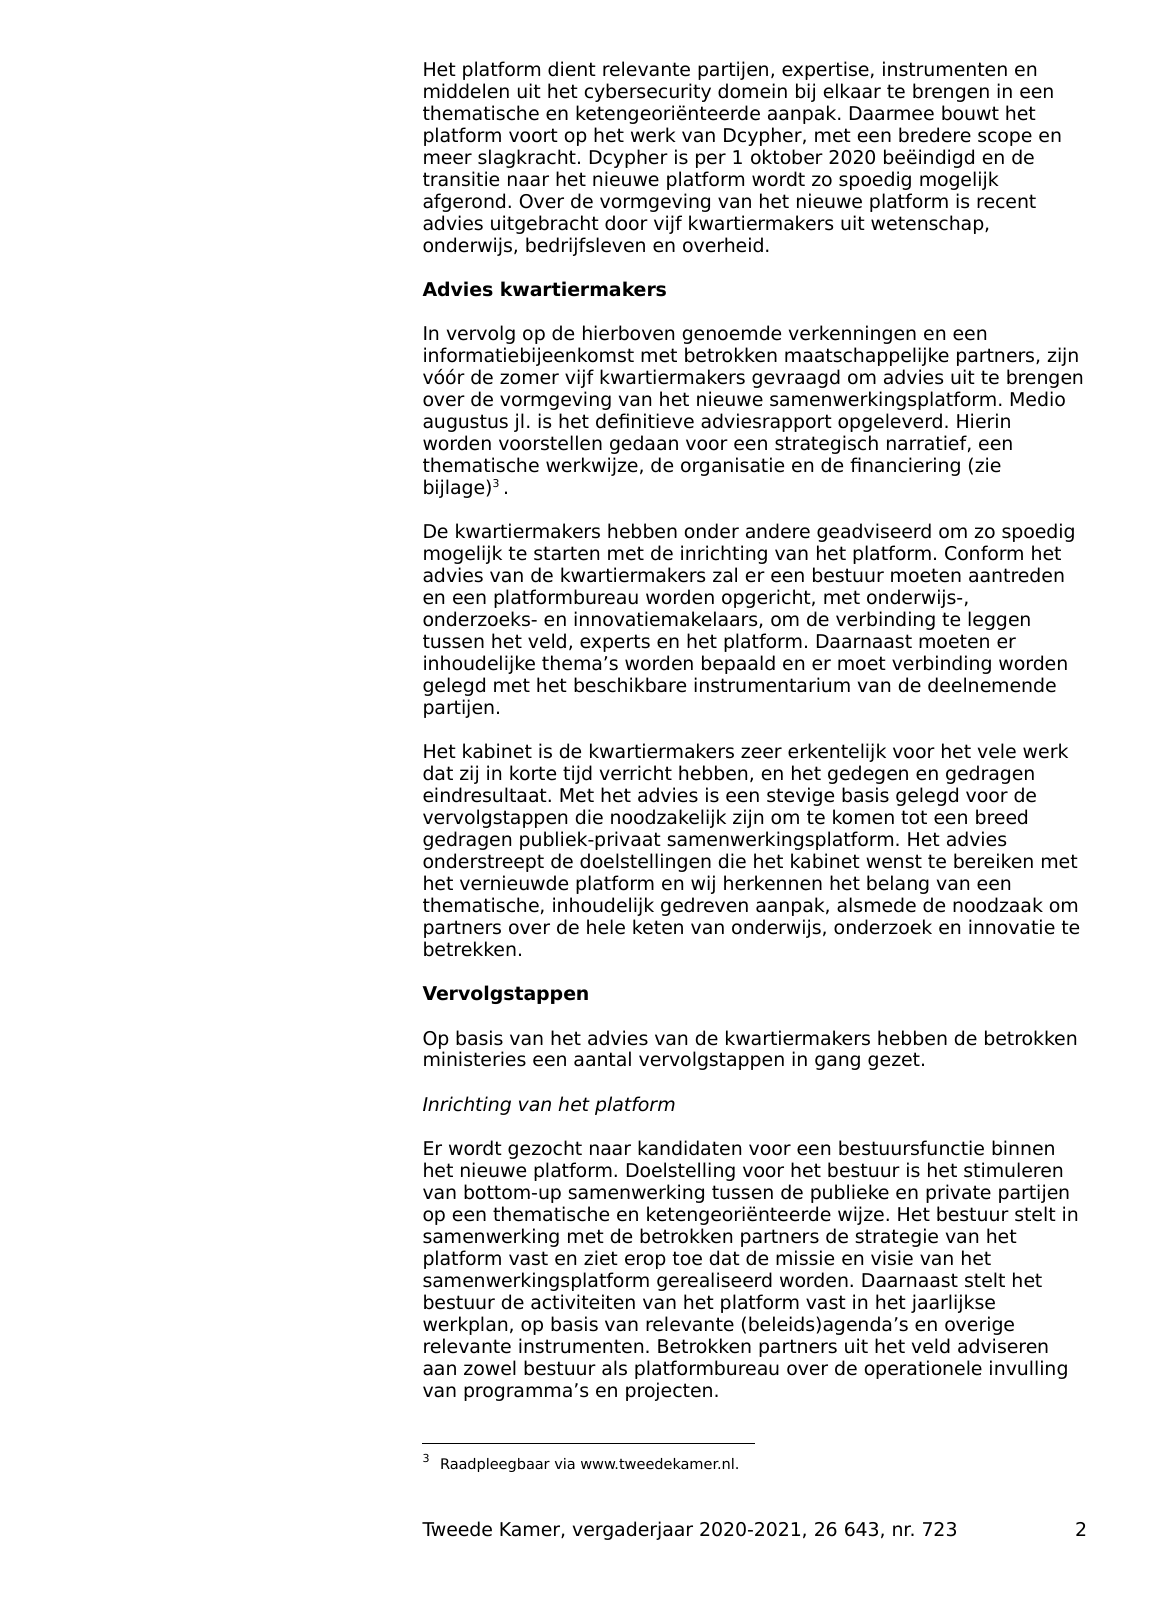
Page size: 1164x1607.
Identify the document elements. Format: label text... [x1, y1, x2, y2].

text De kwartiermakers hebben onder andere geadviseerd om zo spoedig mogelijk te starten met de inrichting van het platform. Conform het advies van de kwartiermakers zal er een bestuur moeten aantreden en een platformbureau worden opgericht, met onderwijs-, onderzoeks- en innovatiemakelaars, om de verbinding te leggen tussen het veld, experts en het platform. Daarnaast moeten er inhoudelijke thema’s worden bepaald en er moet verbinding worden gelegd met het beschikbare instrumentarium van de deelnemende partijen. [422, 521, 1087, 719]
text Het kabinet is de kwartiermakers zeer erkentelijk voor het vele werk dat zij in korte tijd verricht hebben, en het gedegen en gedragen eindresultaat. Met het advies is een stevige basis gelegd voor de vervolgstappen die noodzakelijk zijn om te komen tot een breed gedragen publiek-privaat samenwerkingsplatform. Het advies onderstreept de doelstellingen die het kabinet wenst te bereiken met het vernieuwde platform en wij herkennen het belang van een thematische, inhoudelijk gedreven aanpak, alsmede de noodzaak om partners over de hele keten van onderwijs, onderzoek en innovatie te betrekken. [422, 741, 1087, 961]
text Er wordt gezocht naar kandidaten voor een bestuursfunctie binnen het nieuwe platform. Doelstelling voor het bestuur is het stimuleren van bottom-up samenwerking tussen de publieke en private partijen op een thematische en ketengeoriënteerde wijze. Het bestuur stelt in samenwerking met de betrokken partners de strategie van het platform vast en ziet erop toe dat de missie en visie van het samenwerkingsplatform gerealiseerd worden. Daarnaast stelt het bestuur de activiteiten van het platform vast in het jaarlijkse werkplan, op basis van relevante (beleids)agenda’s en overige relevante instrumenten. Betrokken partners uit het veld adviseren aan zowel bestuur als platformbureau over de operationele invulling van programma’s en projecten. [422, 1138, 1087, 1401]
text Raadpleegbaar via www.tweedekamer.nl. [422, 1452, 1087, 1474]
text In vervolg op de hierboven genoemde verkenningen en een informatiebijeenkomst met betrokken maatschappelijke partners, zijn vóór de zomer vijf kwartiermakers gevraagd om advies uit te brengen over de vormgeving van het nieuwe samenwerkingsplatform. Medio augustus jl. is het definitieve adviesrapport opgeleverd. Hierin worden voorstellen gedaan voor een strategisch narratief, een thematische werkwijze, de organisatie en de financiering (zie bijlage). [422, 323, 1087, 499]
text Op basis van het advies van de kwartiermakers hebben de betrokken ministeries een aantal vervolgstappen in gang gezet. [422, 1027, 1087, 1071]
text Het platform dient relevante partijen, expertise, instrumenten en middelen uit het cybersecurity domein bij elkaar te brengen in een thematische en ketengeoriënteerde aanpak. Daarmee bouwt het platform voort op het werk van Dcypher, met een bredere scope en meer slagkracht. Dcypher is per 1 oktober 2020 beëindigd en de transitie naar het nieuwe platform wordt zo spoedig mogelijk afgerond. Over de vormgeving van het nieuwe platform is recent advies uitgebracht door vijf kwartiermakers uit wetenschap, onderwijs, bedrijfsleven en overheid. [422, 59, 1087, 257]
subtitle Vervolgstappen [422, 983, 1087, 1005]
subtitle Advies kwartiermakers [422, 279, 1087, 301]
subtitle Inrichting van het platform [422, 1093, 1087, 1116]
